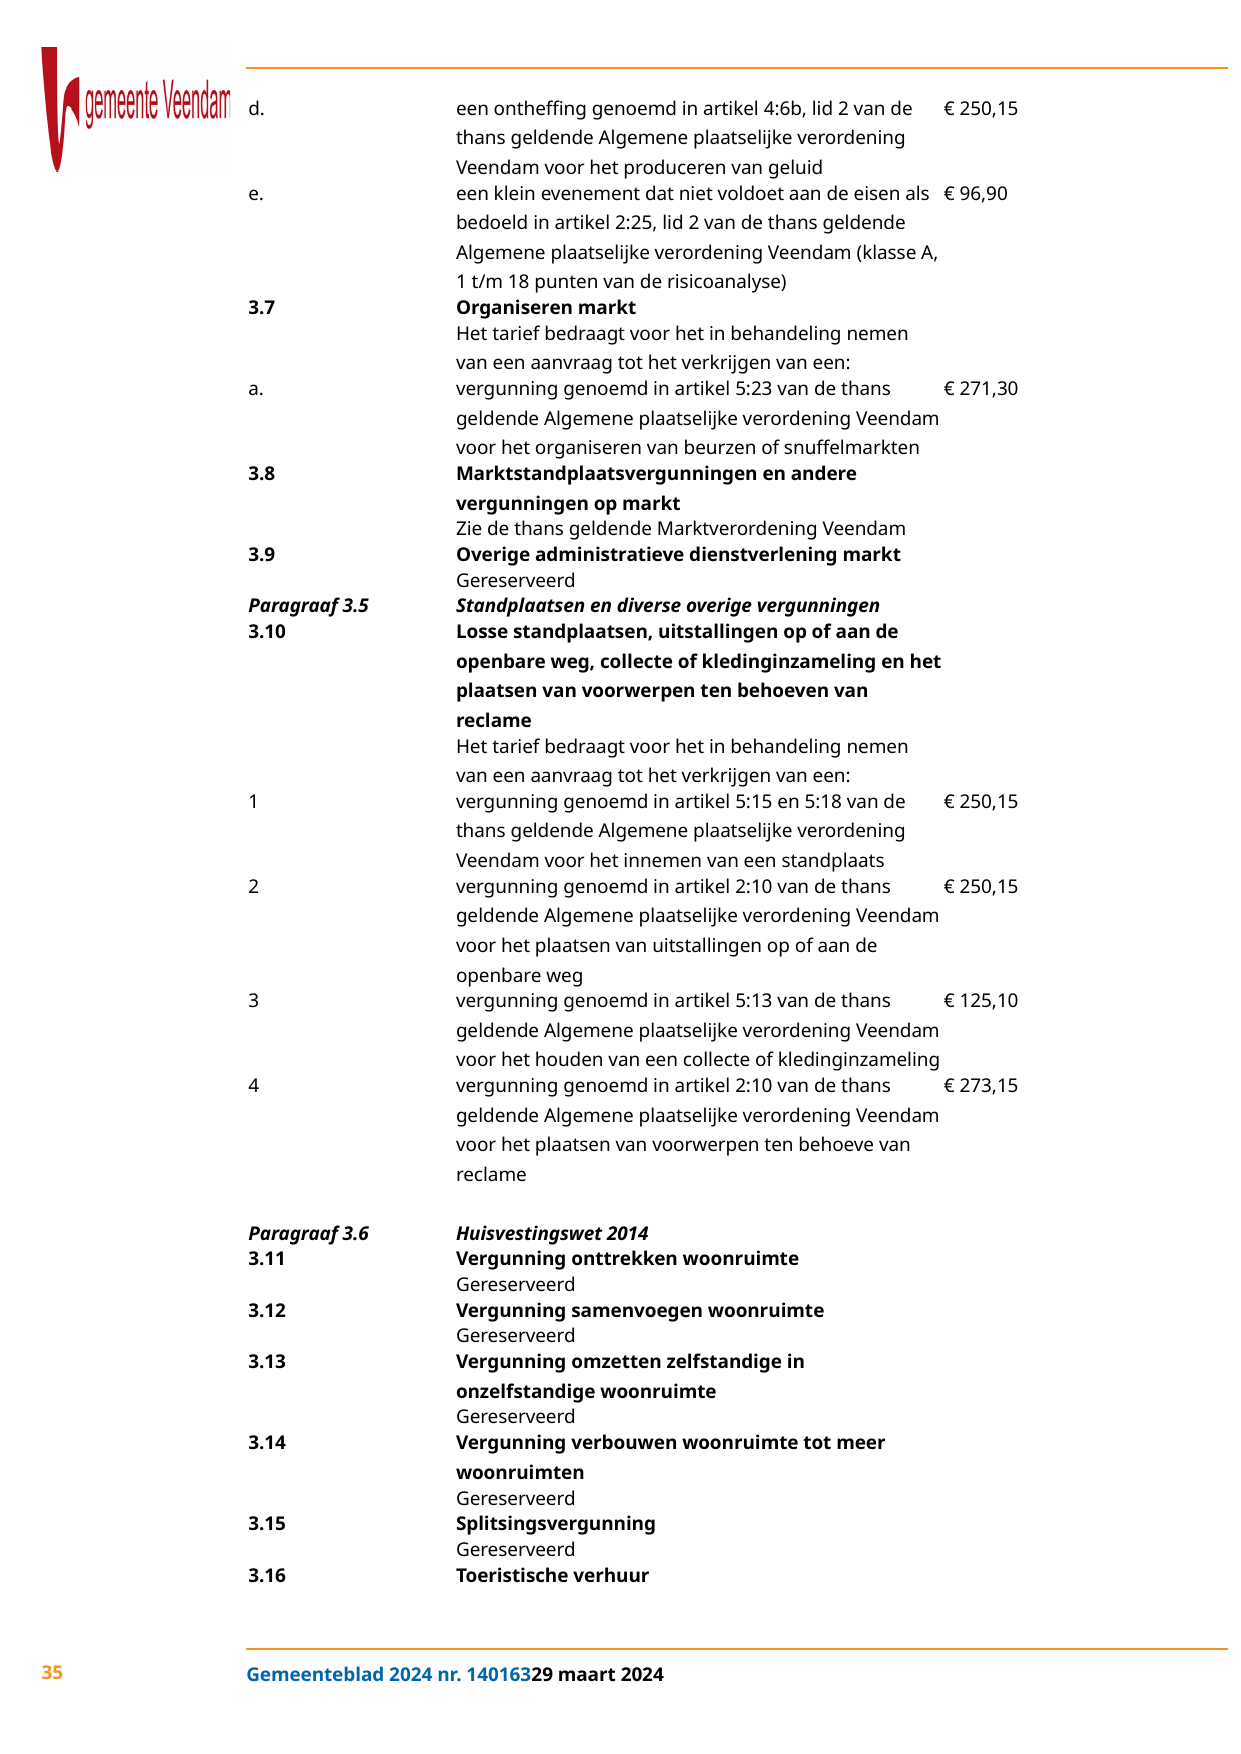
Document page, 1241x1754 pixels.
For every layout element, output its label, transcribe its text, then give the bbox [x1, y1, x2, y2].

table_cell 3 [248, 988, 456, 1072]
table_cell [944, 1485, 1152, 1511]
table_cell 2 [248, 873, 456, 987]
table_cell [248, 733, 456, 788]
table_cell 3.7 [248, 294, 456, 320]
table_cell [944, 460, 1152, 515]
table_header Huisvestingswet 2014 [456, 1220, 944, 1246]
table_cell Gereserveerd [456, 1536, 944, 1562]
table_cell Het tarief bedraagt voor het in behandeling nemen van een aanvraag tot het verkrijgen van een: [456, 320, 944, 375]
table_cell 3.14 [248, 1430, 456, 1485]
table_cell [944, 733, 1152, 788]
table_cell € 96,90 [944, 180, 1152, 294]
table_cell [944, 567, 1152, 593]
table_cell Paragraaf 3.5 [248, 593, 456, 618]
table_cell [944, 1271, 1152, 1297]
table_cell 3.15 [248, 1511, 456, 1536]
table_cell 3.11 [248, 1246, 456, 1271]
table_cell [248, 1323, 456, 1348]
table_header Paragraaf 3.6 [248, 1220, 456, 1246]
table_cell [944, 515, 1152, 541]
table_cell [248, 515, 456, 541]
table_cell 3.10 [248, 618, 456, 733]
table_cell Marktstandplaatsvergunningen en andere vergunningen op markt [456, 460, 944, 515]
table_cell [944, 1562, 1152, 1588]
table_cell vergunning genoemd in artikel 2:10 van de thans geldende Algemene plaatselijke verordening Veendam voor het plaatsen van uitstallingen op of aan de openbare weg [456, 873, 944, 987]
table_cell [944, 1246, 1152, 1271]
table_cell 1 [248, 788, 456, 873]
table_cell Overige administratieve dienstverlening markt [456, 541, 944, 567]
table_cell [944, 1297, 1152, 1323]
table_cell 3.16 [248, 1562, 456, 1588]
table_cell een klein evenement dat niet voldoet aan de eisen als bedoeld in artikel 2:25, lid 2 van de thans geldende Algemene plaatselijke verordening Veendam (klasse A, 1 t/m 18 punten van de risicoanalyse) [456, 180, 944, 294]
table_cell [248, 1485, 456, 1511]
table_cell vergunning genoemd in artikel 5:13 van de thans geldende Algemene plaatselijke verordening Veendam voor het houden van een collecte of kledinginzameling [456, 988, 944, 1072]
table_cell Gereserveerd [456, 1485, 944, 1511]
table_cell e. [248, 180, 456, 294]
table_cell [944, 1430, 1152, 1485]
table_cell 3.12 [248, 1297, 456, 1323]
table_cell [248, 1271, 456, 1297]
table_cell Gereserveerd [456, 1323, 944, 1348]
table_cell [248, 1536, 456, 1562]
table_cell een ontheffing genoemd in artikel 4:6b, lid 2 van de thans geldende Algemene plaatselijke verordening Veendam voor het produceren van geluid [456, 95, 944, 180]
table_cell [944, 541, 1152, 567]
table_cell Het tarief bedraagt voor het in behandeling nemen van een aanvraag tot het verkrijgen van een: [456, 733, 944, 788]
table_cell Vergunning samenvoegen woonruimte [456, 1297, 944, 1323]
table_cell 3.13 [248, 1349, 456, 1404]
table_cell 3.9 [248, 541, 456, 567]
table_cell [944, 320, 1152, 375]
table_cell Vergunning omzetten zelfstandige in onzelfstandige woonruimte [456, 1349, 944, 1404]
table_cell [944, 294, 1152, 320]
table_cell € 250,15 [944, 873, 1152, 987]
table_cell € 250,15 [944, 788, 1152, 873]
table_cell [944, 1404, 1152, 1429]
table_cell Vergunning onttrekken woonruimte [456, 1246, 944, 1271]
table_cell Zie de thans geldende Marktverordening Veendam [456, 515, 944, 541]
picture [41, 47, 231, 172]
table_cell 4 [248, 1073, 456, 1187]
table_cell Gereserveerd [456, 1271, 944, 1297]
table_cell [944, 618, 1152, 733]
table_cell Standplaatsen en diverse overige vergunningen [456, 593, 944, 618]
table_cell vergunning genoemd in artikel 5:15 en 5:18 van de thans geldende Algemene plaatselijke verordening Veendam voor het innemen van een standplaats [456, 788, 944, 873]
table_cell Organiseren markt [456, 294, 944, 320]
table_cell € 273,15 [944, 1073, 1152, 1187]
table_cell Losse standplaatsen, uitstallingen op of aan de openbare weg, collecte of kledinginzameling en het plaatsen van voorwerpen ten behoeven van reclame [456, 618, 944, 733]
table_cell [944, 1323, 1152, 1348]
table_cell Vergunning verbouwen woonruimte tot meer woonruimten [456, 1430, 944, 1485]
table_cell [944, 1511, 1152, 1536]
table_cell € 271,30 [944, 375, 1152, 460]
table_cell € 125,10 [944, 988, 1152, 1072]
table_cell [248, 1404, 456, 1429]
table_cell d. [248, 95, 456, 180]
table_cell 3.8 [248, 460, 456, 515]
table_cell vergunning genoemd in artikel 5:23 van de thans geldende Algemene plaatselijke verordening Veendam voor het organiseren van beurzen of snuffelmarkten [456, 375, 944, 460]
table_cell [944, 1536, 1152, 1562]
table_cell [944, 593, 1152, 618]
table_cell Gereserveerd [456, 567, 944, 593]
table_cell Splitsingsvergunning [456, 1511, 944, 1536]
table_cell € 250,15 [944, 95, 1152, 180]
table_cell [944, 1349, 1152, 1404]
table_cell vergunning genoemd in artikel 2:10 van de thans geldende Algemene plaatselijke verordening Veendam voor het plaatsen van voorwerpen ten behoeve van reclame [456, 1073, 944, 1187]
table_cell Gereserveerd [456, 1404, 944, 1429]
table_cell a. [248, 375, 456, 460]
table_cell [248, 567, 456, 593]
table_cell [248, 320, 456, 375]
table_cell Toeristische verhuur [456, 1562, 944, 1588]
table_header [944, 1220, 1152, 1246]
